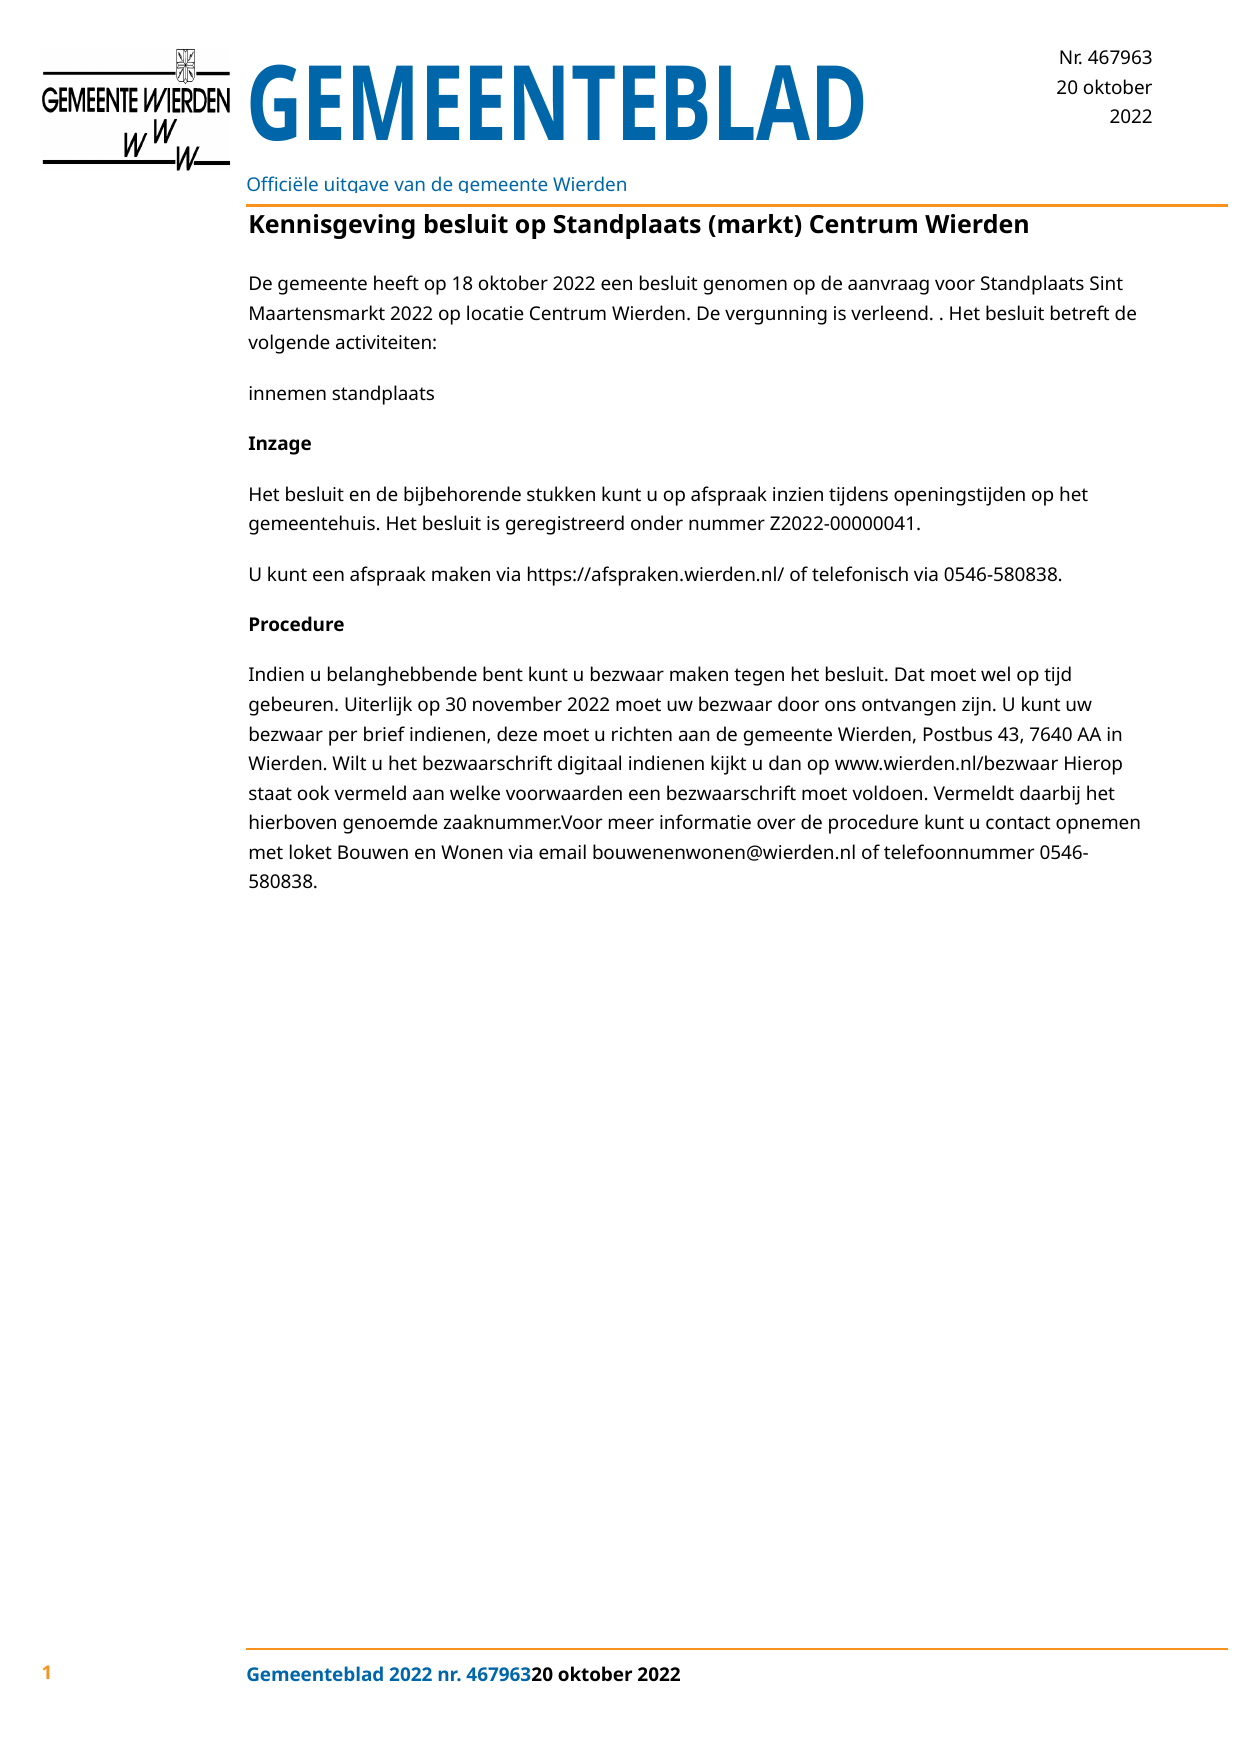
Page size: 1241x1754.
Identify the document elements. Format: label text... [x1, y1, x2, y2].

text U kunt een afspraak maken via https://afspraken.wierden.nl/ of telefonisch via 0546-580838. [248, 561, 1152, 586]
text De gemeente heeft op 18 oktober 2022 een besluit genomen op de aanvraag voor Standplaats Sint Maartensmarkt 2022 op locatie Centrum Wierden. De vergunning is verleend. . Het besluit betreft de volgende activiteiten: [248, 270, 1152, 355]
text Inzage [248, 430, 1152, 456]
text Indien u belanghebbende bent kunt u bezwaar maken tegen het besluit. Dat moet wel op tijd gebeuren. Uiterlijk op 30 november 2022 moet uw bezwaar door ons ontvangen zijn. U kunt uw bezwaar per brief indienen, deze moet u richten aan de gemeente Wierden, Postbus 43, 7640 AA in Wierden. Wilt u het bezwaarschrift digitaal indienen kijkt u dan op www.wierden.nl/bezwaar Hierop staat ook vermeld aan welke voorwaarden een bezwaarschrift moet voldoen. Vermeldt daarbij het hierboven genoemde zaaknummer.Voor meer informatie over de procedure kunt u contact opnemen met loket Bouwen en Wonen via email bouwenenwonen@wierden.nl of telefoonnummer 0546-580838. [248, 662, 1152, 894]
text Procedure [248, 611, 1152, 637]
text Kennisgeving besluit op Standplaats (markt) Centrum Wierden [248, 207, 1152, 241]
picture [41, 47, 231, 172]
text Het besluit en de bijbehorende stukken kunt u op afspraak inzien tijdens openingstijden op het gemeentehuis. Het besluit is geregistreerd onder nummer Z2022-00000041. [248, 481, 1152, 536]
text innemen standplaats [248, 380, 1152, 406]
